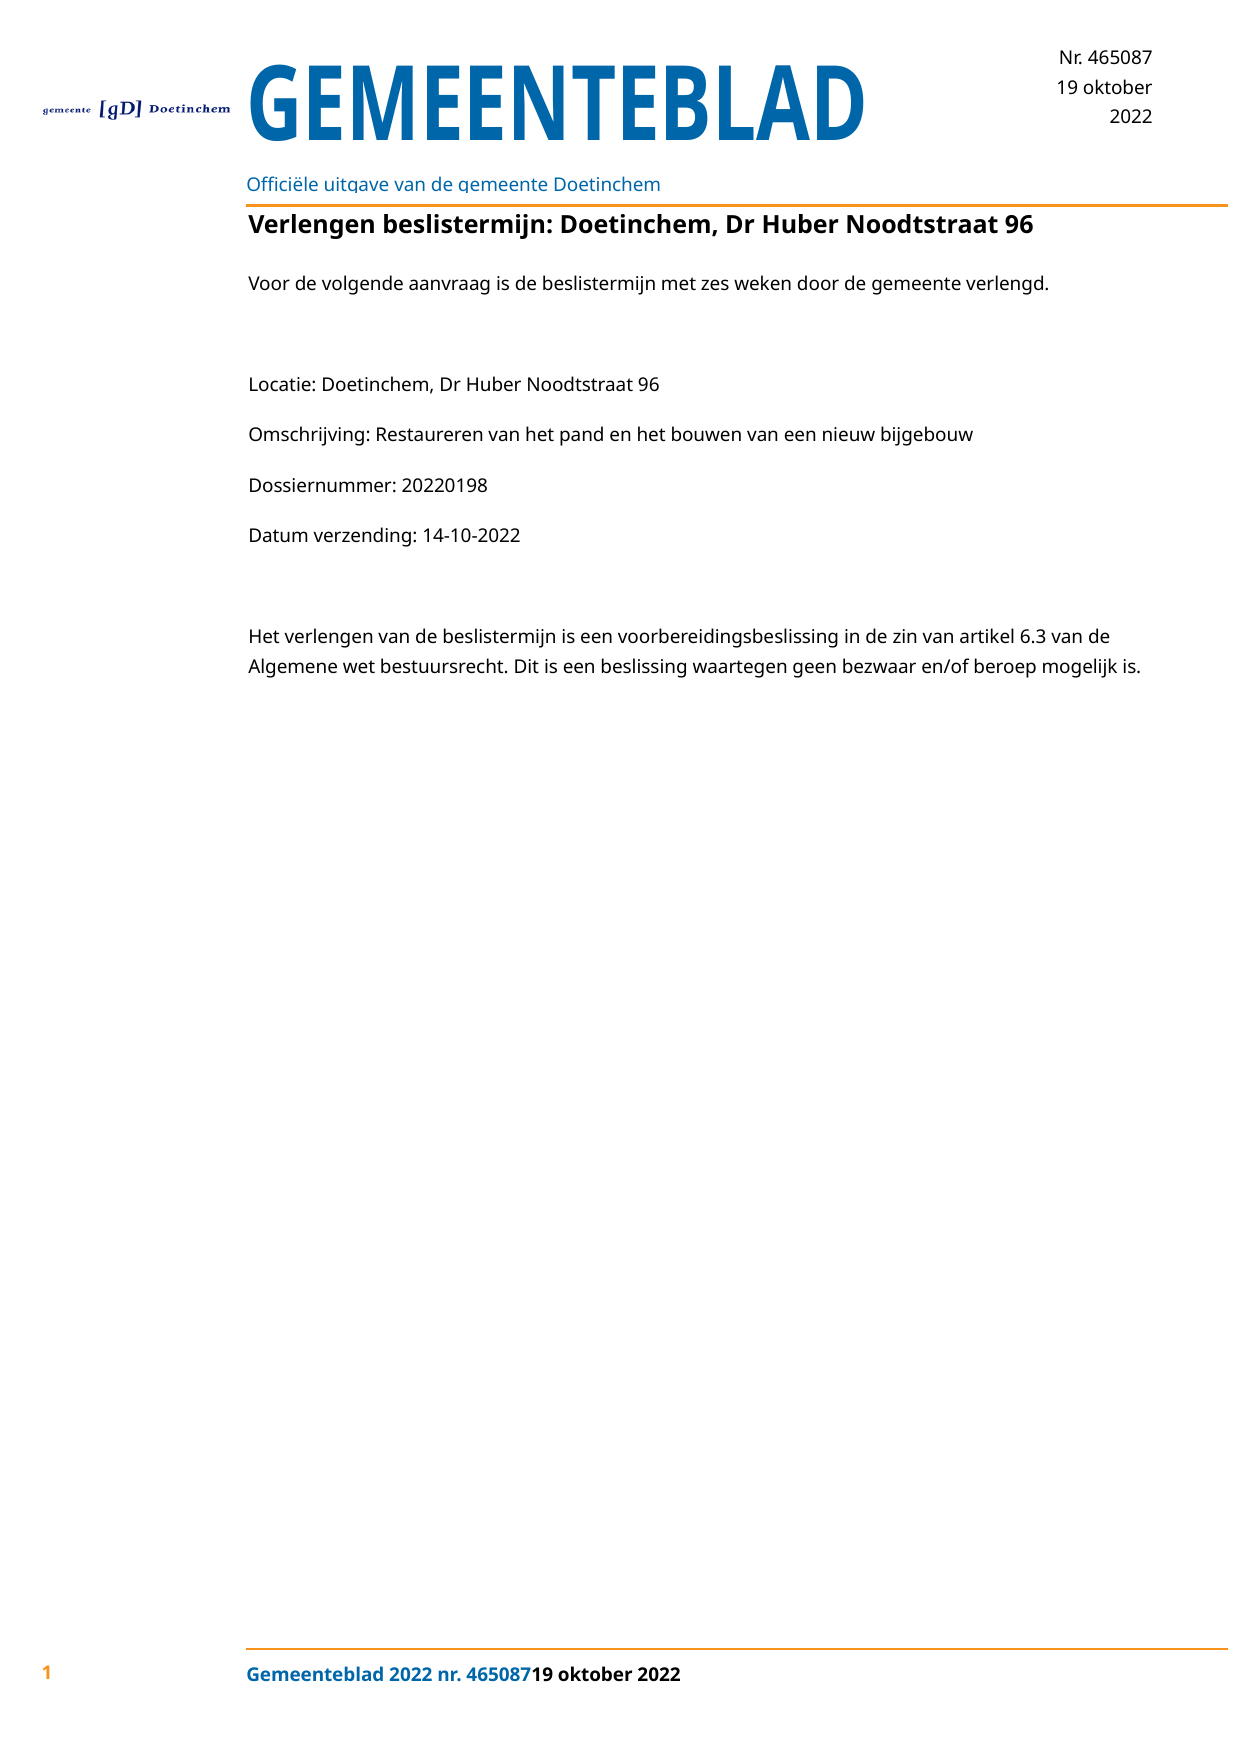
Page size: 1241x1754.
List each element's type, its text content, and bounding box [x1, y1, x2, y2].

text Omschrijving: Restaureren van het pand en het bouwen van een nieuw bijgebouw [248, 422, 1152, 447]
text Dossiernummer: 20220198 [248, 472, 1152, 498]
picture [41, 47, 231, 172]
text Verlengen beslistermijn: Doetinchem, Dr Huber Noodtstraat 96 [248, 207, 1152, 241]
text Datum verzending: 14-10-2022 [248, 522, 1152, 548]
text Locatie: Doetinchem, Dr Huber Noodtstraat 96 [248, 371, 1152, 397]
text Voor de volgende aanvraag is de beslistermijn met zes weken door de gemeente verlengd. [248, 270, 1152, 296]
text Het verlengen van de beslistermijn is een voorbereidingsbeslissing in de zin van artikel 6.3 van de Algemene wet bestuursrecht. Dit is een beslissing waartegen geen bezwaar en/of beroep mogelijk is. [248, 623, 1152, 678]
